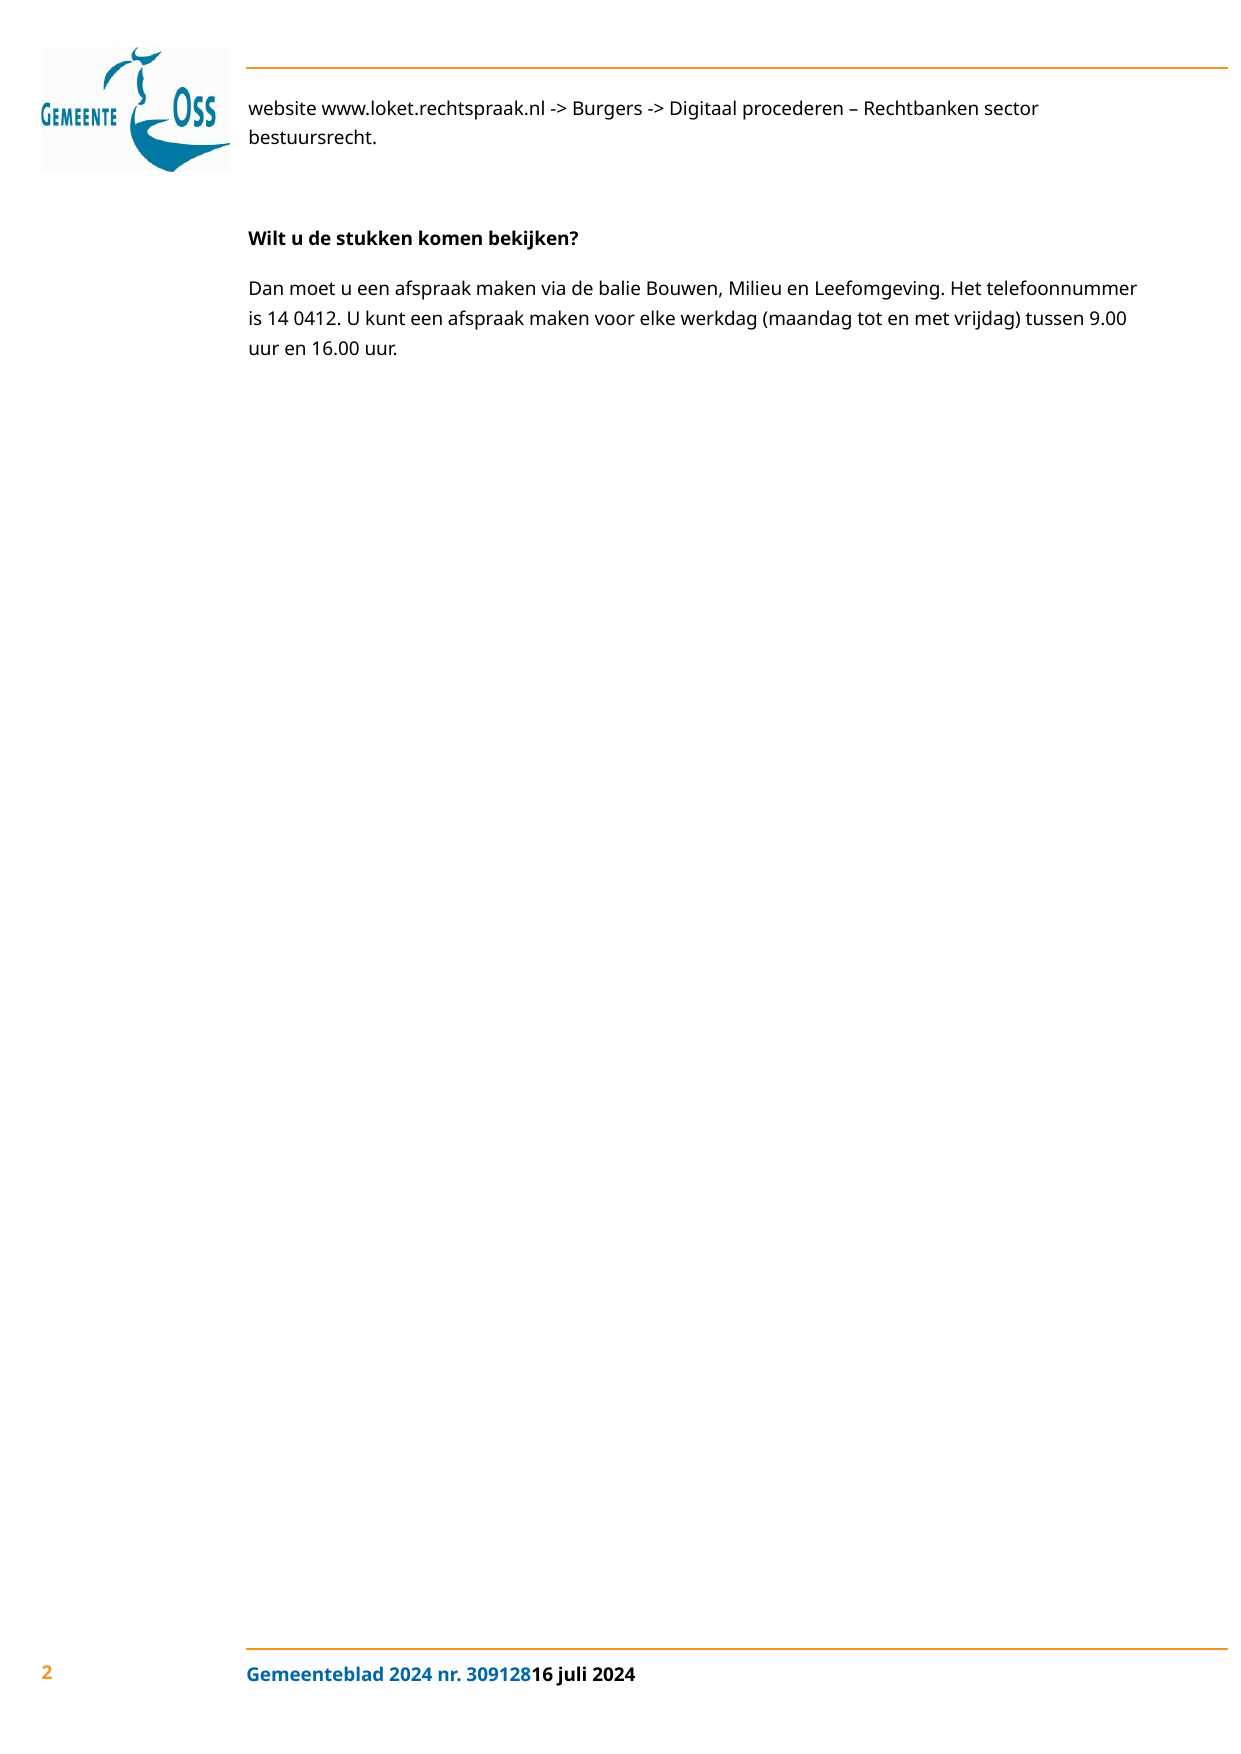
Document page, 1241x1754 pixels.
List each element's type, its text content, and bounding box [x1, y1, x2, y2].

picture [41, 47, 231, 172]
text website www.loket.rechtspraak.nl -> Burgers -> Digitaal procederen – Rechtbanken sector bestuursrecht. [248, 95, 1152, 150]
text Dan moet u een afspraak maken via de balie Bouwen, Milieu en Leefomgeving. Het telefoonnummer is 14 0412. U kunt een afspraak maken voor elke werkdag (maandag tot en met vrijdag) tussen 9.00 uur en 16.00 uur. [248, 276, 1152, 361]
text Wilt u de stukken komen bekijken? [248, 225, 1152, 251]
